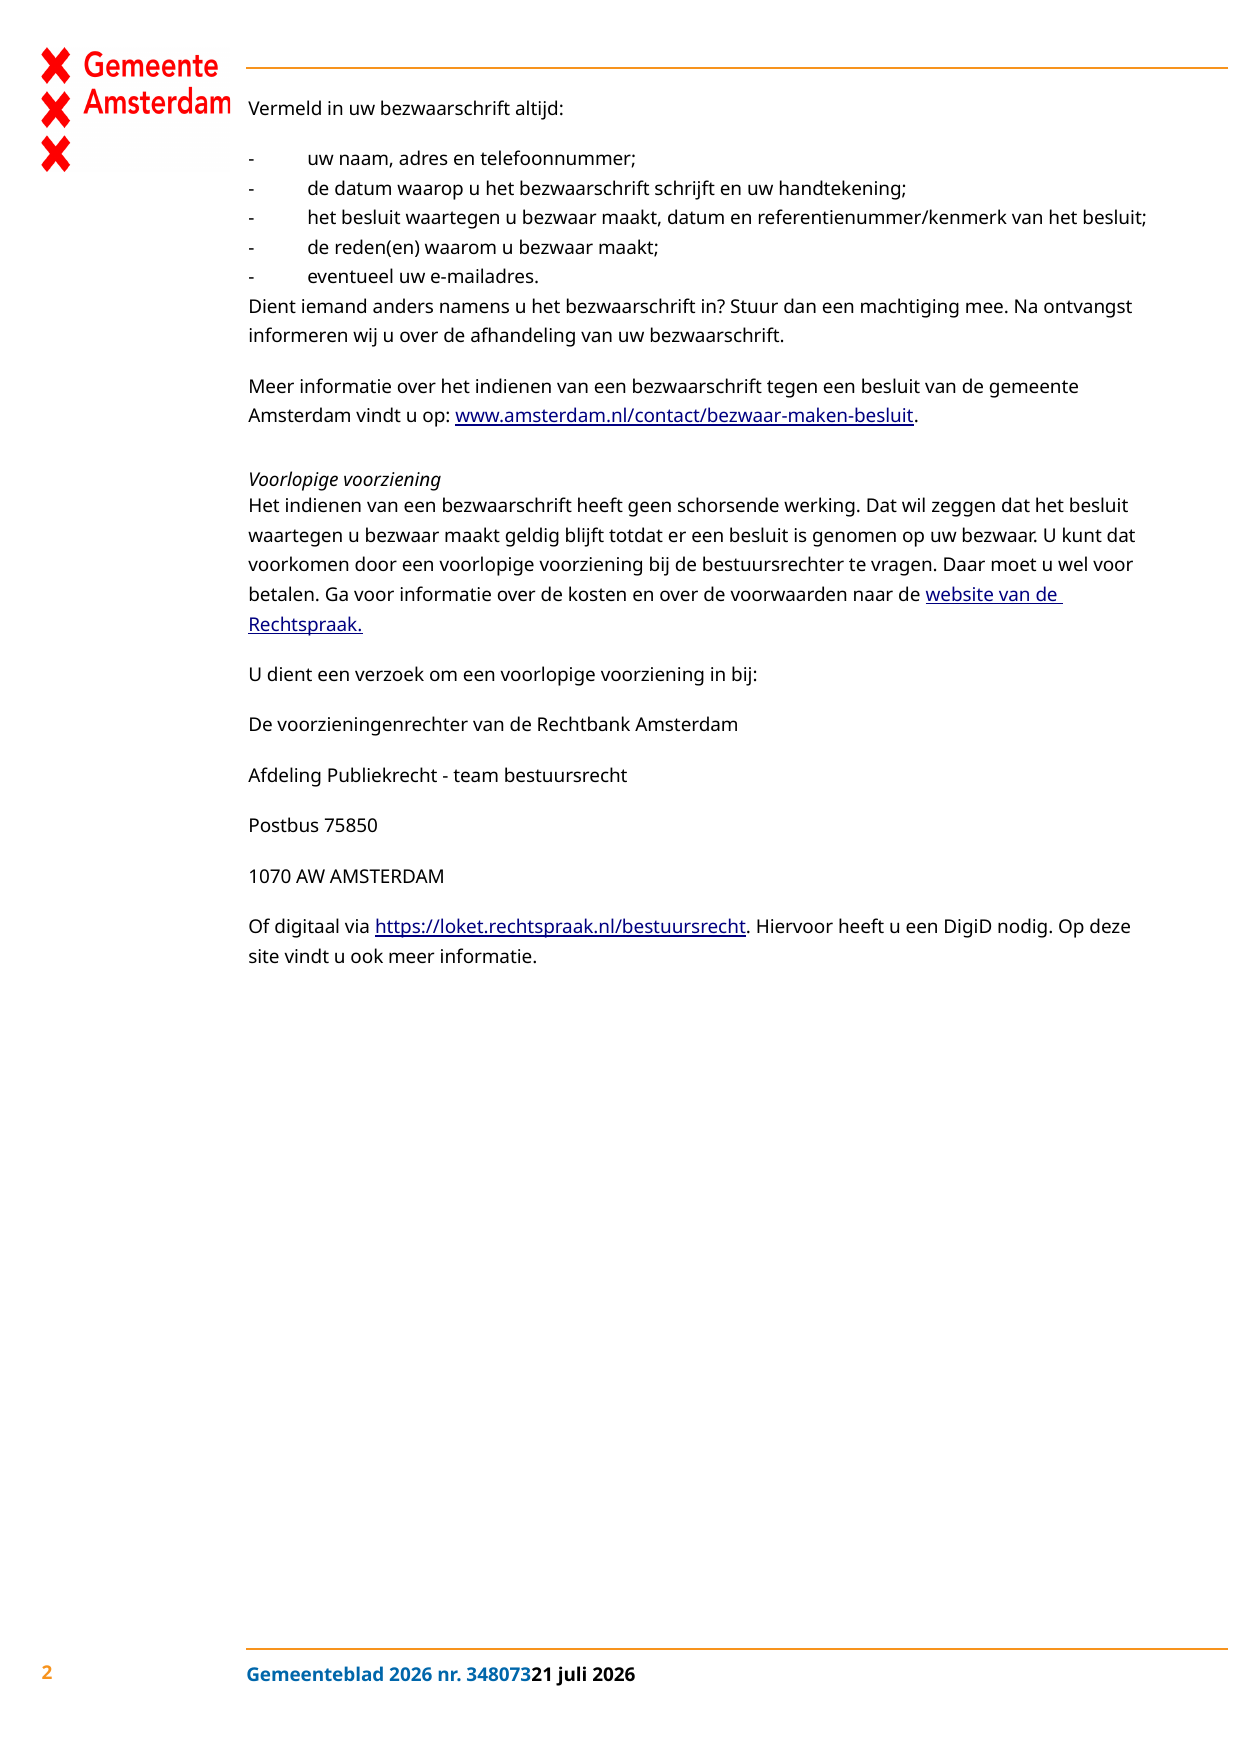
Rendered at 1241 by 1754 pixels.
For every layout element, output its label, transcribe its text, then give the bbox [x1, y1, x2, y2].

text Voorlopige voorziening [248, 467, 1152, 492]
list de datum waarop u het bezwaarschrift schrijft en uw handtekening; [248, 175, 1152, 201]
list eventueel uw e-mailadres. [248, 263, 1152, 289]
text Het indienen van een bezwaarschrift heeft geen schorsende werking. Dat wil zeggen dat het besluit waartegen u bezwaar maakt geldig blijft totdat er een besluit is genomen op uw bezwaar. U kunt dat voorkomen door een voorlopige voorziening bij de bestuursrechter te vragen. Daar moet u wel voor betalen. Ga voor informatie over de kosten en over de voorwaarden naar de website van de Rechtspraak. [248, 492, 1152, 636]
text Of digitaal via https://loket.rechtspraak.nl/bestuursrecht. Hiervoor heeft u een DigiD nodig. Op deze site vindt u ook meer informatie. [248, 913, 1152, 968]
text Afdeling Publiekrecht - team bestuursrecht [248, 762, 1152, 788]
picture [41, 47, 231, 172]
text Meer informatie over het indienen van een bezwaarschrift tegen een besluit van de gemeente Amsterdam vindt u op: www.amsterdam.nl/contact/bezwaar-maken-besluit. [248, 373, 1152, 428]
list de reden(en) waarom u bezwaar maakt; [248, 234, 1152, 260]
text Vermeld in uw bezwaarschrift altijd: [248, 95, 1152, 121]
list het besluit waartegen u bezwaar maakt, datum en referentienummer/kenmerk van het besluit; [248, 204, 1152, 230]
list uw naam, adres en telefoonnummer; [248, 145, 1152, 171]
text Postbus 75850 [248, 812, 1152, 838]
text De voorzieningenrechter van de Rechtbank Amsterdam [248, 712, 1152, 737]
text 1070 AW AMSTERDAM [248, 863, 1152, 888]
text Dient iemand anders namens u het bezwaarschrift in? Stuur dan een machtiging mee. Na ontvangst informeren wij u over de afhandeling van uw bezwaarschrift. [248, 293, 1152, 348]
text U dient een verzoek om een voorlopige voorziening in bij: [248, 661, 1152, 687]
